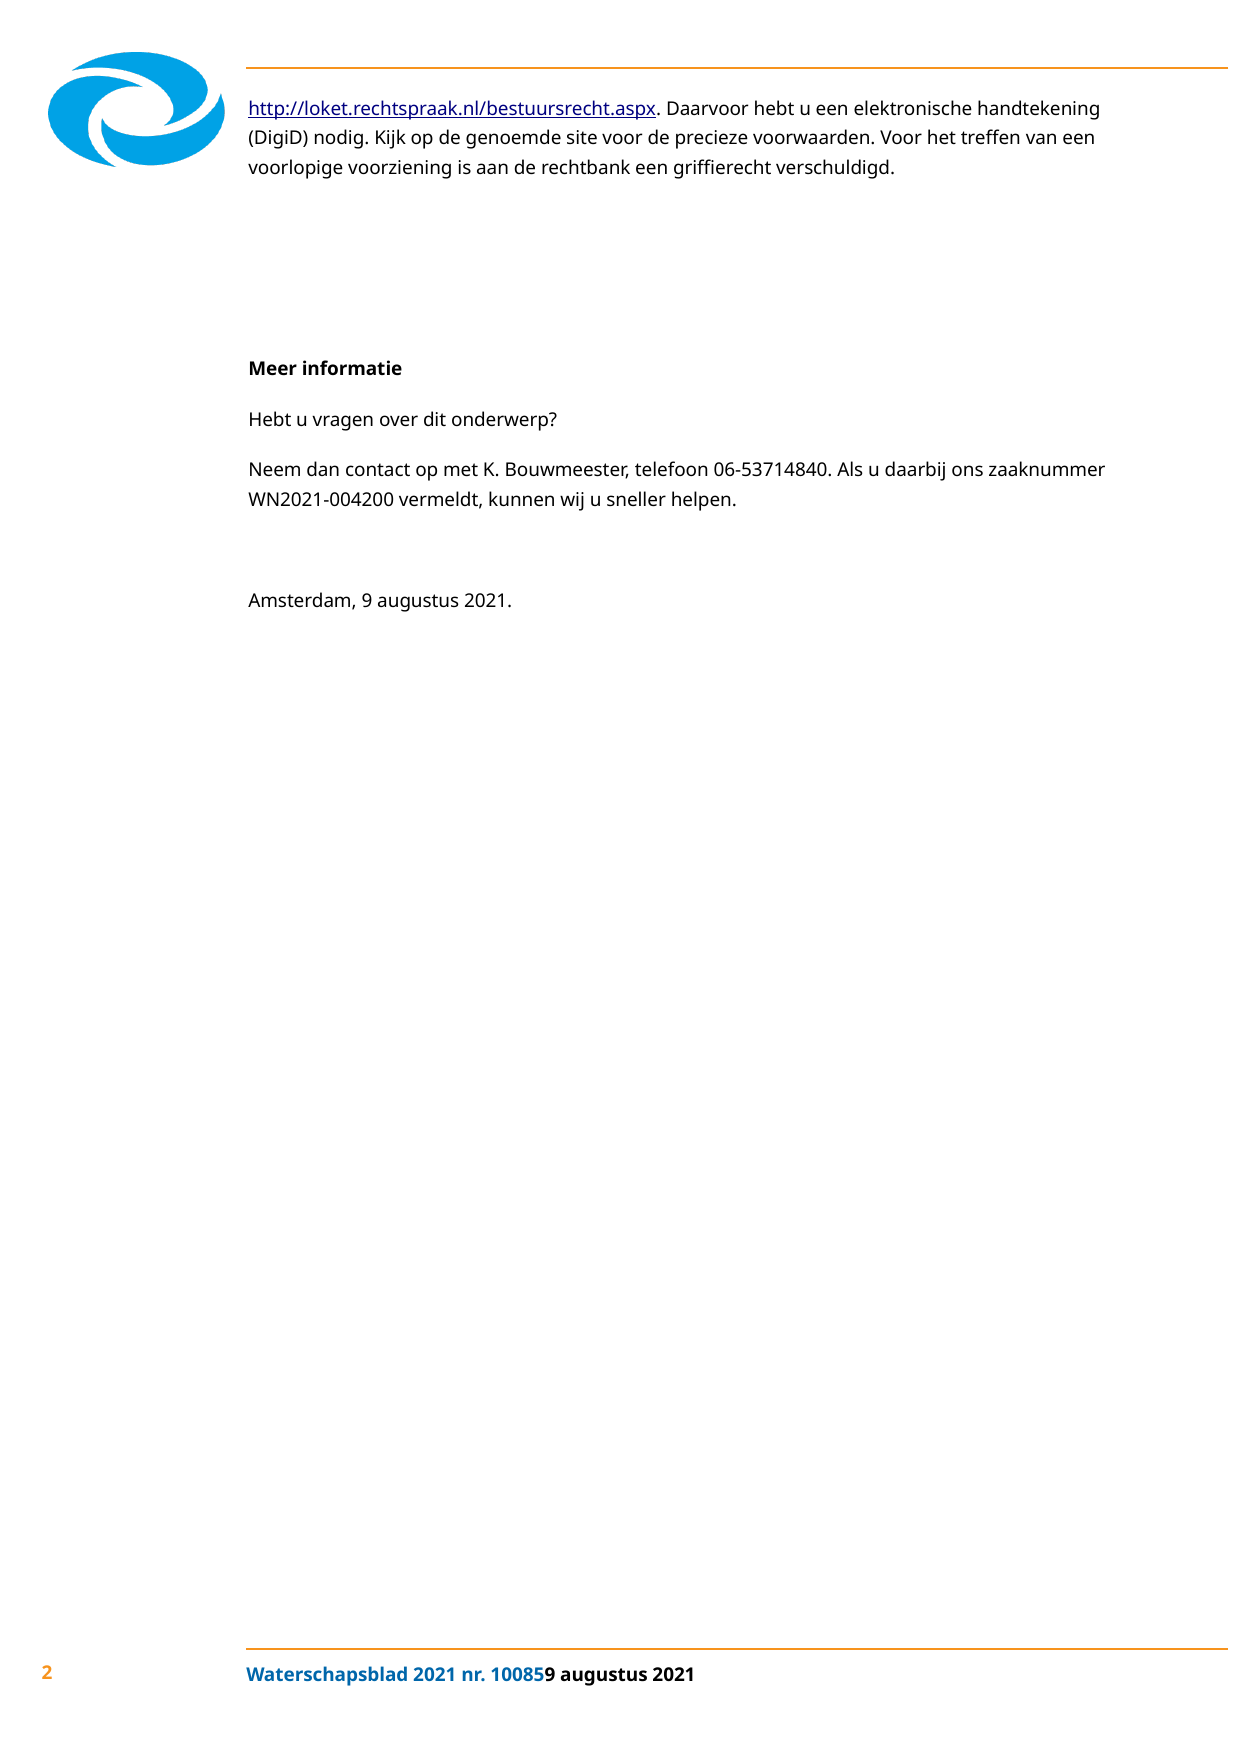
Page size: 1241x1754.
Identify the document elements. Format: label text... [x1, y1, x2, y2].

text http://loket.rechtspraak.nl/bestuursrecht.aspx. Daarvoor hebt u een elektronische handtekening (DigiD) nodig. Kijk op de genoemde site voor de precieze voorwaarden. Voor het treffen van een voorlopige voorziening is aan de rechtbank een griffierecht verschuldigd. [248, 95, 1152, 180]
picture [41, 47, 231, 172]
text Neem dan contact op met K. Bouwmeester, telefoon 06-53714840. Als u daarbij ons zaaknummer WN2021-004200 vermeldt, kunnen wij u sneller helpen. [248, 456, 1152, 512]
text Hebt u vragen over dit onderwerp? [248, 406, 1152, 432]
text Amsterdam, 9 augustus 2021. [248, 587, 1152, 613]
text Meer informatie [248, 356, 1152, 381]
